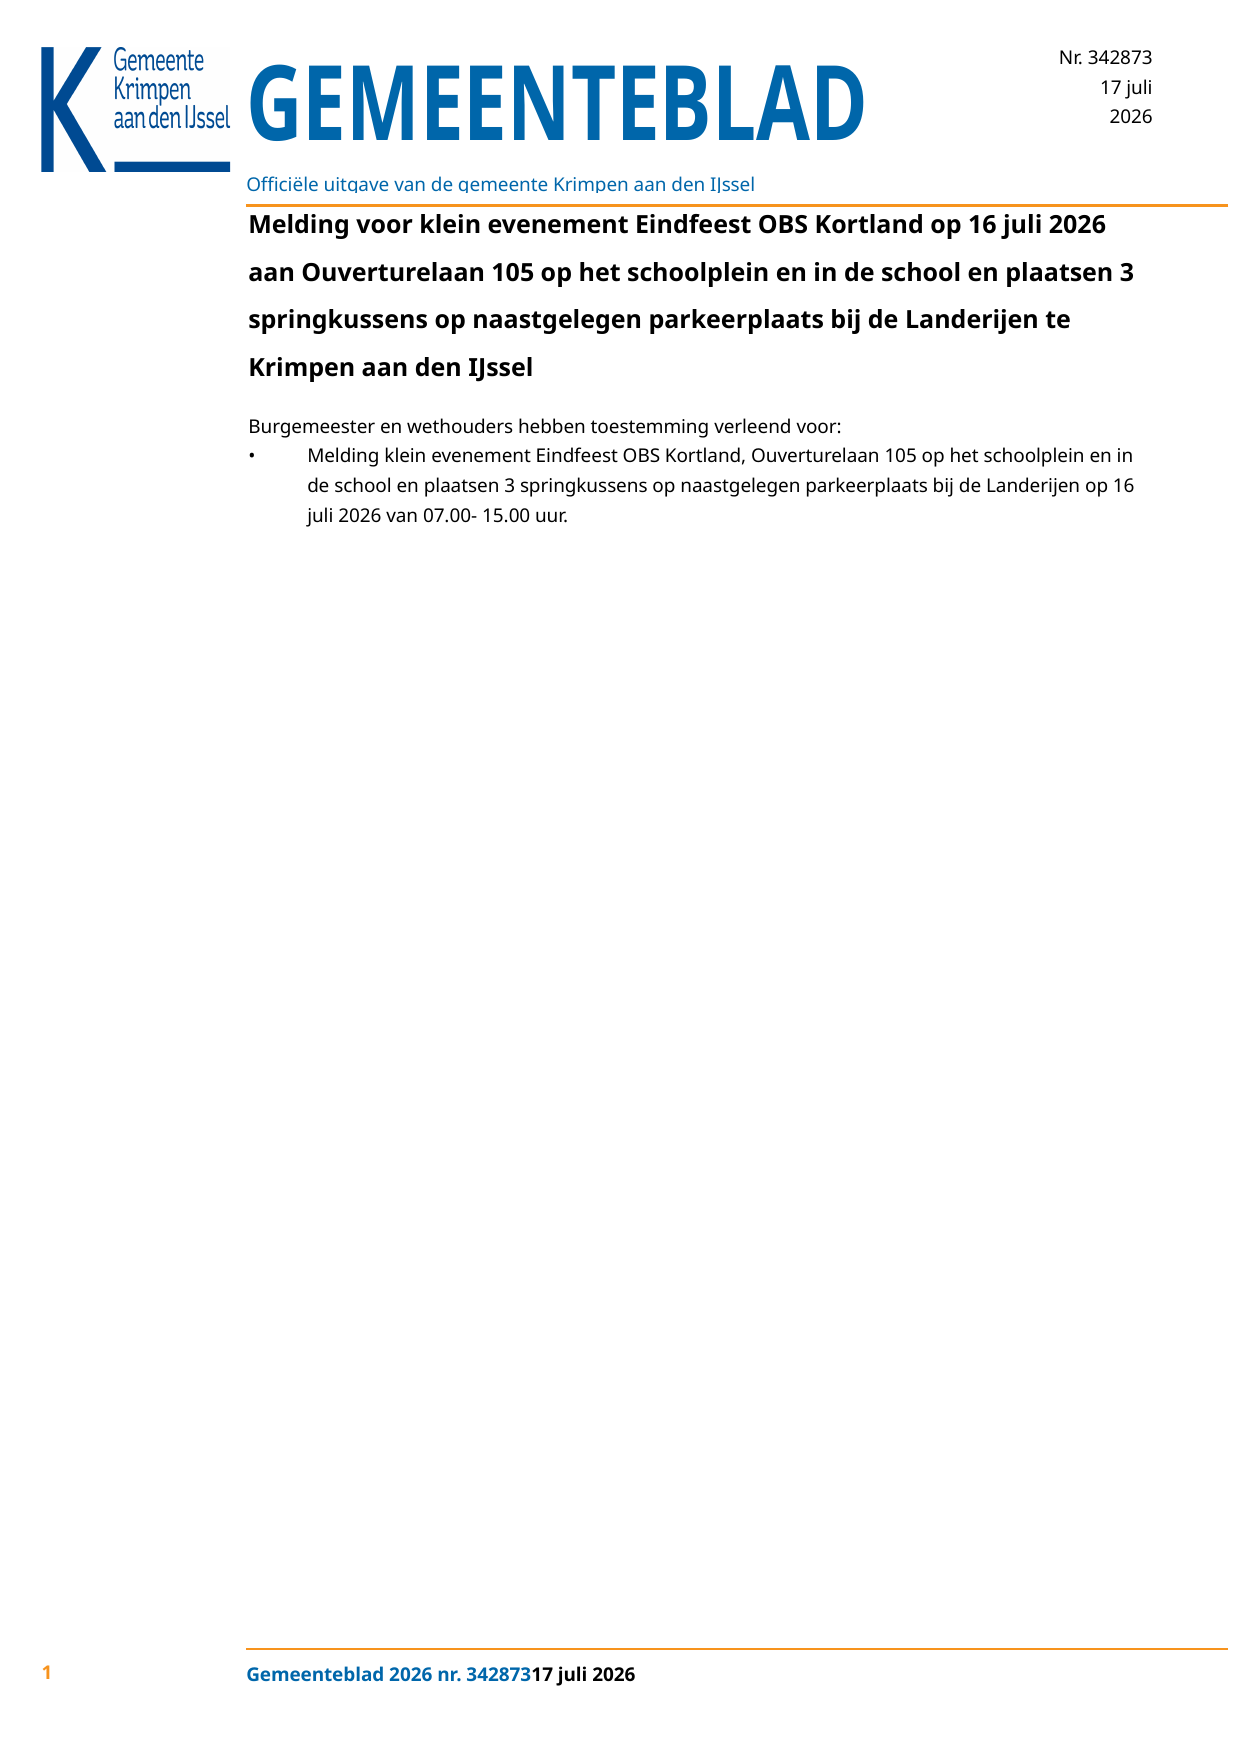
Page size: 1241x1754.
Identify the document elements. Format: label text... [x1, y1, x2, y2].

picture [41, 47, 231, 172]
list Melding klein evenement Eindfeest OBS Kortland, Ouverturelaan 105 op het schoolplein en in de school en plaatsen 3 springkussens op naastgelegen parkeerplaats bij de Landerijen op 16 juli 2026 van 07.00- 15.00 uur. [248, 443, 1152, 528]
text Melding voor klein evenement Eindfeest OBS Kortland op 16 juli 2026 aan Ouverturelaan 105 op het schoolplein en in de school en plaatsen 3 springkussens op naastgelegen parkeerplaats bij de Landerijen te Krimpen aan den IJssel [248, 207, 1152, 384]
text Burgemeester en wethouders hebben toestemming verleend voor: [248, 413, 1152, 439]
